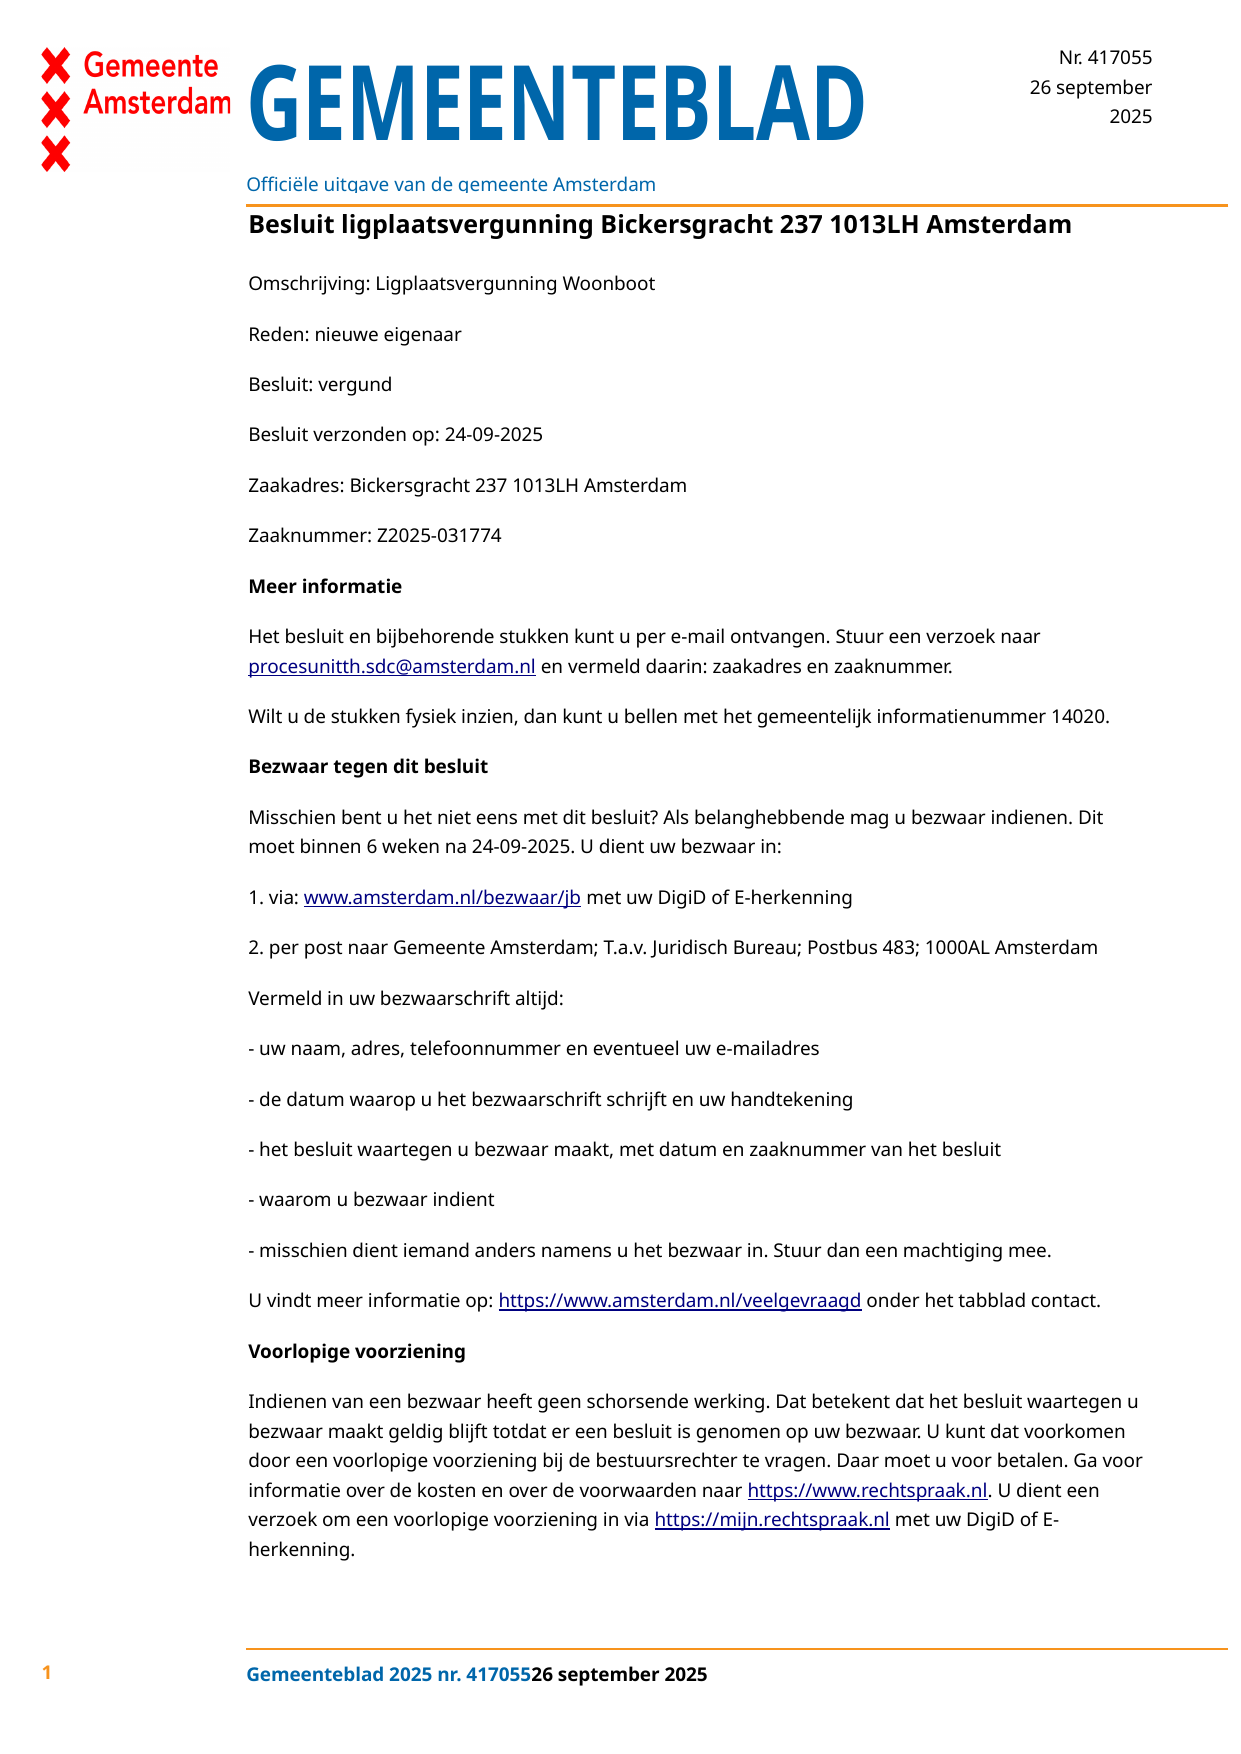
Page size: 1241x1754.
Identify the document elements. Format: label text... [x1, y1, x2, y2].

text - waarom u bezwaar indient [248, 1187, 1152, 1212]
text - het besluit waartegen u bezwaar maakt, met datum en zaaknummer van het besluit [248, 1136, 1152, 1162]
text Het besluit en bijbehorende stukken kunt u per e-mail ontvangen. Stuur een verzoek naar procesunitth.sdc@amsterdam.nl en vermeld daarin: zaakadres en zaaknummer. [248, 623, 1152, 678]
text - uw naam, adres, telefoonnummer en eventueel uw e-mailadres [248, 1035, 1152, 1061]
picture [41, 47, 231, 172]
text Vermeld in uw bezwaarschrift altijd: [248, 985, 1152, 1011]
text - misschien dient iemand anders namens u het bezwaar in. Stuur dan een machtiging mee. [248, 1237, 1152, 1263]
text Besluit: vergund [248, 371, 1152, 397]
text Omschrijving: Ligplaatsvergunning Woonboot [248, 270, 1152, 296]
text Voorlopige voorziening [248, 1338, 1152, 1363]
text U vindt meer informatie op: https://www.amsterdam.nl/veelgevraagd onder het tabblad contact. [248, 1287, 1152, 1313]
text Wilt u de stukken fysiek inzien, dan kunt u bellen met het gemeentelijk informatienummer 14020. [248, 703, 1152, 729]
text Bezwaar tegen dit besluit [248, 754, 1152, 779]
text Zaaknummer: Z2025-031774 [248, 522, 1152, 548]
text Meer informatie [248, 573, 1152, 598]
text Zaakadres: Bickersgracht 237 1013LH Amsterdam [248, 472, 1152, 498]
text 1. via: www.amsterdam.nl/bezwaar/jb met uw DigiD of E-herkenning [248, 884, 1152, 910]
text Misschien bent u het niet eens met dit besluit? Als belanghebbende mag u bezwaar indienen. Dit moet binnen 6 weken na 24-09-2025. U dient uw bezwaar in: [248, 804, 1152, 859]
text Indienen van een bezwaar heeft geen schorsende werking. Dat betekent dat het besluit waartegen u bezwaar maakt geldig blijft totdat er een besluit is genomen op uw bezwaar. U kunt dat voorkomen door een voorlopige voorziening bij de bestuursrechter te vragen. Daar moet u voor betalen. Ga voor informatie over de kosten en over de voorwaarden naar https://www.rechtspraak.nl. U dient een verzoek om een voorlopige voorziening in via https://mijn.rechtspraak.nl met uw DigiD of E-herkenning. [248, 1388, 1152, 1562]
text - de datum waarop u het bezwaarschrift schrijft en uw handtekening [248, 1086, 1152, 1111]
text Besluit verzonden op: 24-09-2025 [248, 422, 1152, 447]
text Besluit ligplaatsvergunning Bickersgracht 237 1013LH Amsterdam [248, 207, 1152, 241]
text Reden: nieuwe eigenaar [248, 321, 1152, 346]
text 2. per post naar Gemeente Amsterdam; T.a.v. Juridisch Bureau; Postbus 483; 1000AL Amsterdam [248, 934, 1152, 960]
